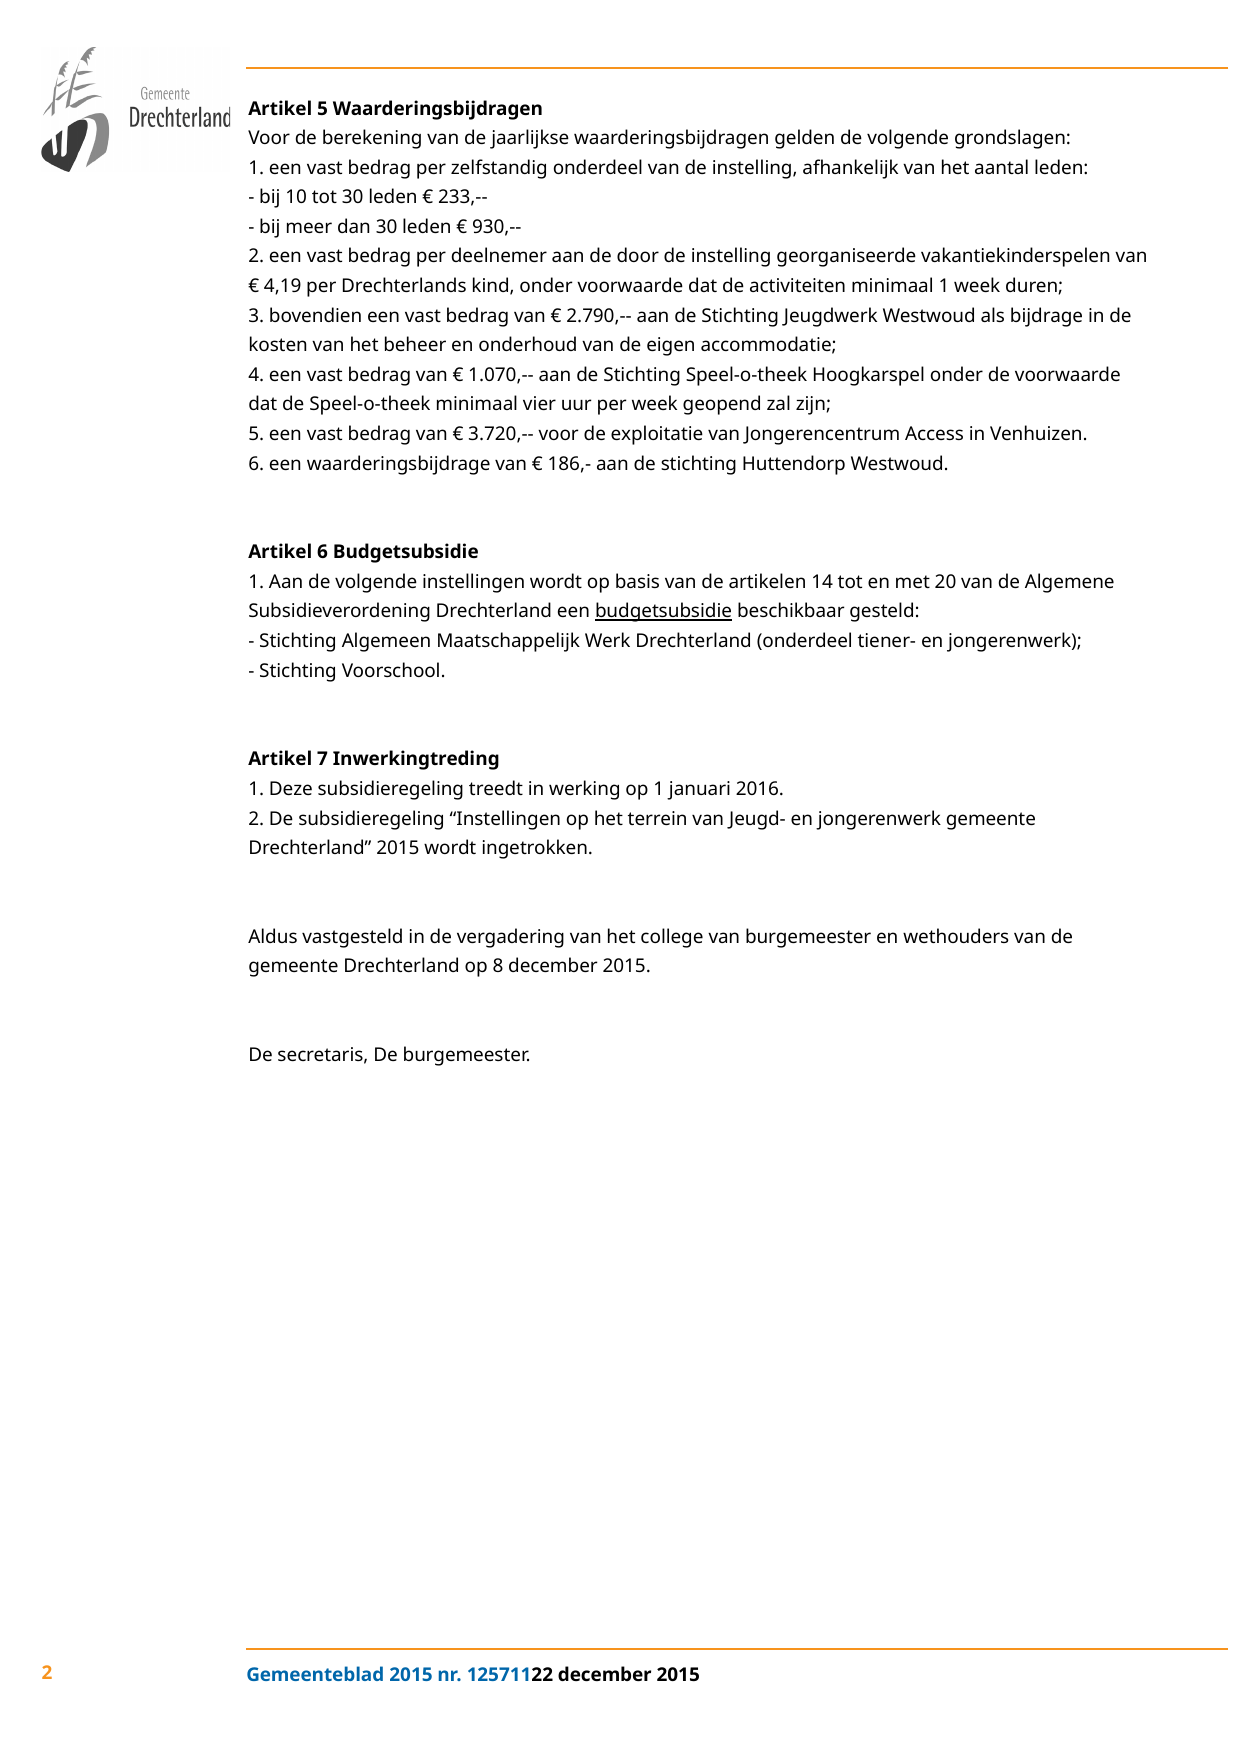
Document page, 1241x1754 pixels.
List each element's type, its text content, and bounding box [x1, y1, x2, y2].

text 1. Aan de volgende instellingen wordt op basis van de artikelen 14 tot en met 20 van de Algemene Subsidieverordening Drechterland een budgetsubsidie beschikbaar gesteld: [248, 568, 1152, 623]
text - Stichting Voorschool. [248, 657, 1152, 683]
text 1. een vast bedrag per zelfstandig onderdeel van de instelling, afhankelijk van het aantal leden: [248, 154, 1152, 180]
text - bij meer dan 30 leden € 930,-- [248, 213, 1152, 239]
text Voor de berekening van de jaarlijkse waarderingsbijdragen gelden de volgende grondslagen: [248, 124, 1152, 150]
text De secretaris, De burgemeester. [248, 1041, 1152, 1067]
text Aldus vastgesteld in de vergadering van het college van burgemeester en wethouders van de gemeente Drechterland op 8 december 2015. [248, 923, 1152, 978]
text 4. een vast bedrag van € 1.070,-- aan de Stichting Speel-o-theek Hoogkarspel onder de voorwaarde dat de Speel-o-theek minimaal vier uur per week geopend zal zijn; [248, 361, 1152, 416]
text Artikel 5 Waarderingsbijdragen [248, 95, 1152, 121]
text - Stichting Algemeen Maatschappelijk Werk Drechterland (onderdeel tiener- en jongerenwerk); [248, 627, 1152, 653]
text 2. De subsidieregeling “Instellingen op het terrein van Jeugd- en jongerenwerk gemeente Drechterland” 2015 wordt ingetrokken. [248, 805, 1152, 860]
text 3. bovendien een vast bedrag van € 2.790,-- aan de Stichting Jeugdwerk Westwoud als bijdrage in de kosten van het beheer en onderhoud van de eigen accommodatie; [248, 302, 1152, 357]
text 5. een vast bedrag van € 3.720,-- voor de exploitatie van Jongerencentrum Access in Venhuizen. [248, 420, 1152, 446]
text 2. een vast bedrag per deelnemer aan de door de instelling georganiseerde vakantiekinderspelen van € 4,19 per Drechterlands kind, onder voorwaarde dat de activiteiten minimaal 1 week duren; [248, 243, 1152, 298]
picture [41, 47, 231, 172]
text - bij 10 tot 30 leden € 233,-- [248, 183, 1152, 209]
text Artikel 7 Inwerkingtreding [248, 746, 1152, 771]
text Artikel 6 Budgetsubsidie [248, 538, 1152, 564]
text 6. een waarderingsbijdrage van € 186,- aan de stichting Huttendorp Westwoud. [248, 450, 1152, 476]
text 1. Deze subsidieregeling treedt in werking op 1 januari 2016. [248, 775, 1152, 801]
